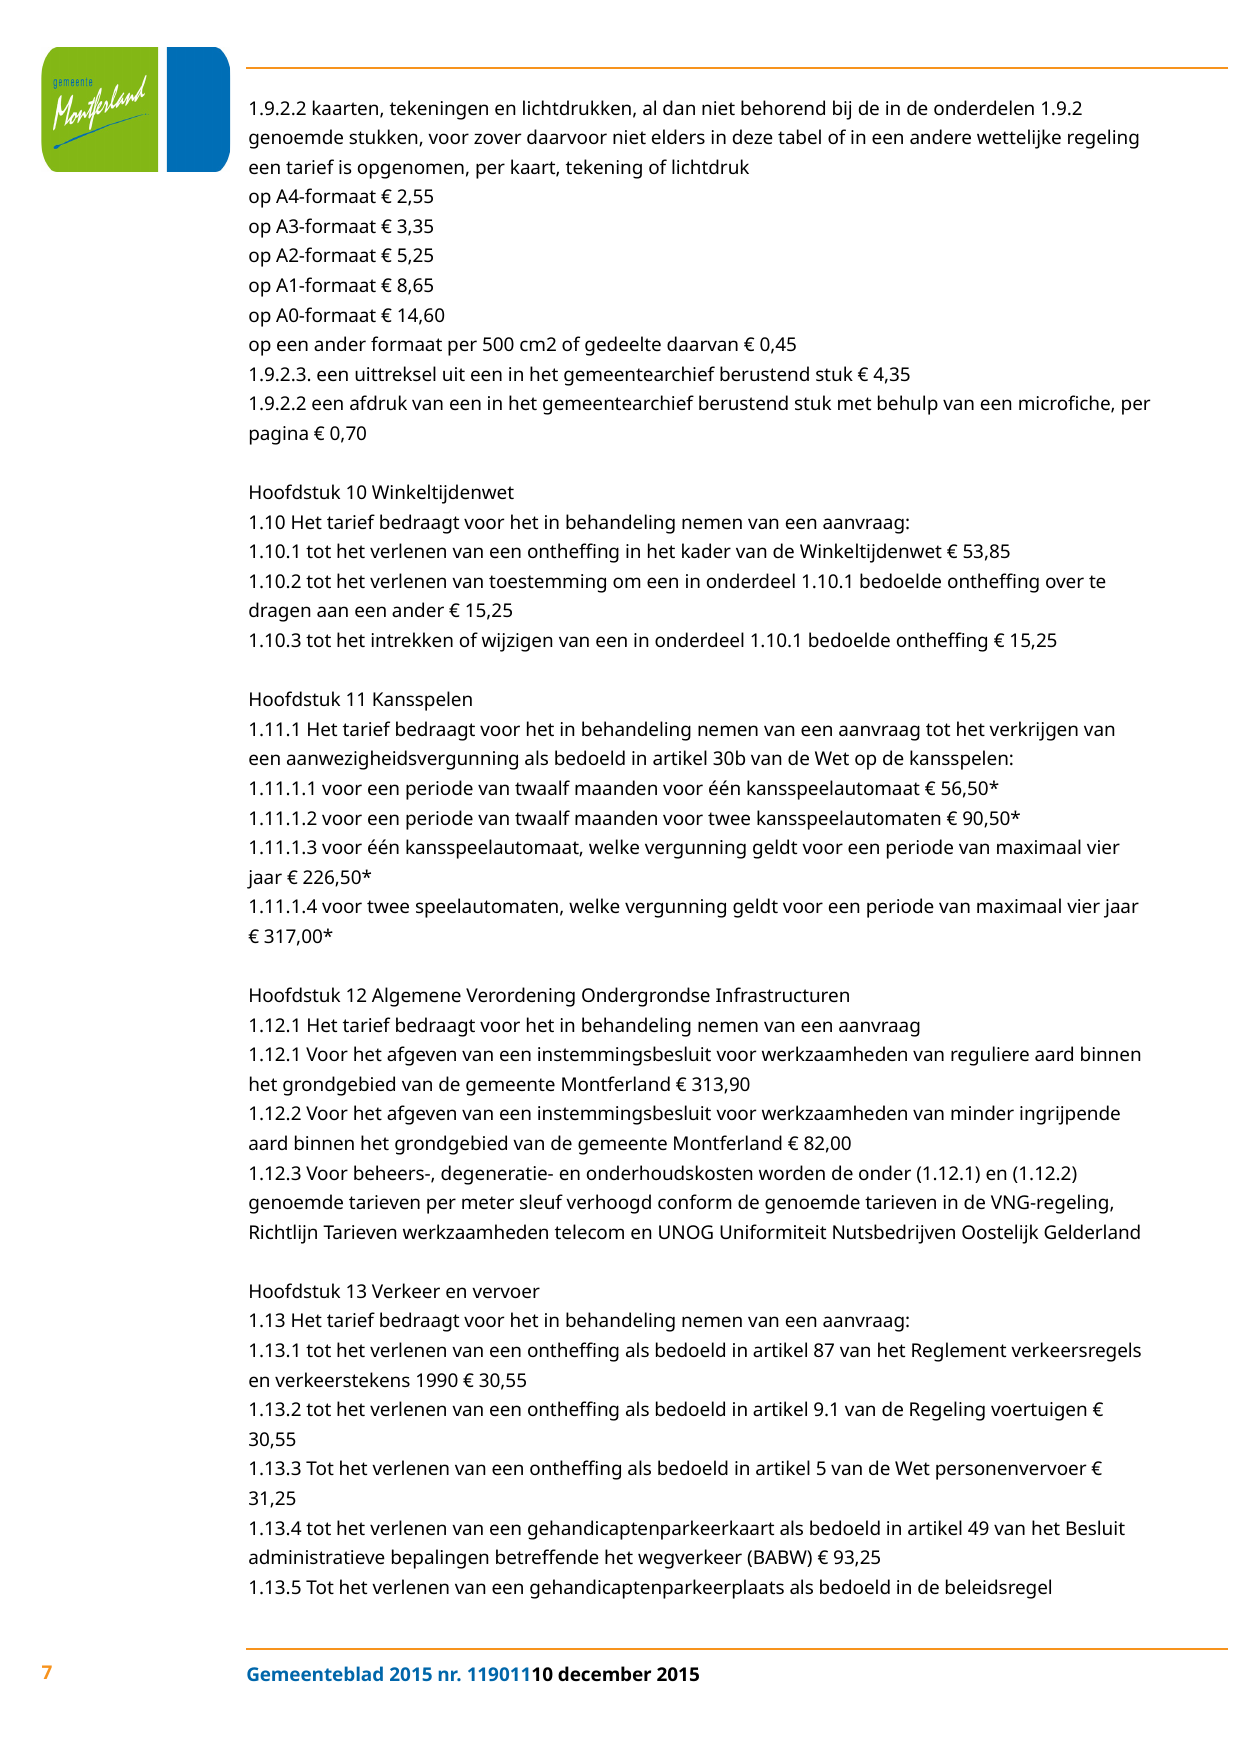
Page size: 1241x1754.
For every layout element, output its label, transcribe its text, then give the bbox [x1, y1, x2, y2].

text 1.12.3 Voor beheers-, degeneratie- en onderhoudskosten worden de onder (1.12.1) en (1.12.2) genoemde tarieven per meter sleuf verhoogd conform de genoemde tarieven in de VNG-regeling, Richtlijn Tarieven werkzaamheden telecom en UNOG Uniformiteit Nutsbedrijven Oostelijk Gelderland [248, 1160, 1152, 1245]
text 1.11.1.2 voor een periode van twaalf maanden voor twee kansspeelautomaten € 90,50* [248, 805, 1152, 831]
text op A1-formaat € 8,65 [248, 272, 1152, 298]
text 1.9.2.2 kaarten, tekeningen en lichtdrukken, al dan niet behorend bij de in de onderdelen 1.9.2 genoemde stukken, voor zover daarvoor niet elders in deze tabel of in een andere wettelijke regeling een tarief is opgenomen, per kaart, tekening of lichtdruk [248, 95, 1152, 180]
text Hoofdstuk 13 Verkeer en vervoer [248, 1278, 1152, 1304]
text Hoofdstuk 12 Algemene Verordening Ondergrondse Infrastructuren [248, 982, 1152, 1008]
text 1.10.2 tot het verlenen van toestemming om een in onderdeel 1.10.1 bedoelde ontheffing over te dragen aan een ander € 15,25 [248, 568, 1152, 623]
text 1.13.3 Tot het verlenen van een ontheffing als bedoeld in artikel 5 van de Wet personenvervoer € 31,25 [248, 1456, 1152, 1511]
text 1.9.2.3. een uittreksel uit een in het gemeentearchief berustend stuk € 4,35 [248, 361, 1152, 387]
text 1.13.4 tot het verlenen van een gehandicaptenparkeerkaart als bedoeld in artikel 49 van het Besluit administratieve bepalingen betreffende het wegverkeer (BABW) € 93,25 [248, 1515, 1152, 1570]
text op A2-formaat € 5,25 [248, 243, 1152, 268]
text 1.13.1 tot het verlenen van een ontheffing als bedoeld in artikel 87 van het Reglement verkeersregels en verkeerstekens 1990 € 30,55 [248, 1337, 1152, 1393]
text 1.10.3 tot het intrekken of wijzigen van een in onderdeel 1.10.1 bedoelde ontheffing € 15,25 [248, 627, 1152, 653]
text 1.10.1 tot het verlenen van een ontheffing in het kader van de Winkeltijdenwet € 53,85 [248, 538, 1152, 564]
text op A0-formaat € 14,60 [248, 302, 1152, 328]
text 1.11.1.1 voor een periode van twaalf maanden voor één kansspeelautomaat € 56,50* [248, 775, 1152, 801]
text 1.13.2 tot het verlenen van een ontheffing als bedoeld in artikel 9.1 van de Regeling voertuigen € 30,55 [248, 1396, 1152, 1452]
text 1.11.1.3 voor één kansspeelautomaat, welke vergunning geldt voor een periode van maximaal vier jaar € 226,50* [248, 834, 1152, 890]
text 1.10 Het tarief bedraagt voor het in behandeling nemen van een aanvraag: [248, 509, 1152, 535]
text 1.12.1 Voor het afgeven van een instemmingsbesluit voor werkzaamheden van reguliere aard binnen het grondgebied van de gemeente Montferland € 313,90 [248, 1041, 1152, 1097]
text op een ander formaat per 500 cm2 of gedeelte daarvan € 0,45 [248, 331, 1152, 357]
text 1.11.1.4 voor twee speelautomaten, welke vergunning geldt voor een periode van maximaal vier jaar € 317,00* [248, 893, 1152, 949]
text 1.13.5 Tot het verlenen van een gehandicaptenparkeerplaats als bedoeld in de beleidsregel [248, 1574, 1152, 1600]
text 1.11.1 Het tarief bedraagt voor het in behandeling nemen van een aanvraag tot het verkrijgen van een aanwezigheidsvergunning als bedoeld in artikel 30b van de Wet op de kansspelen: [248, 716, 1152, 771]
text 1.13 Het tarief bedraagt voor het in behandeling nemen van een aanvraag: [248, 1308, 1152, 1333]
text 1.9.2.2 een afdruk van een in het gemeentearchief berustend stuk met behulp van een microfiche, per pagina € 0,70 [248, 391, 1152, 446]
text 1.12.2 Voor het afgeven van een instemmingsbesluit voor werkzaamheden van minder ingrijpende aard binnen het grondgebied van de gemeente Montferland € 82,00 [248, 1101, 1152, 1156]
text Hoofdstuk 11 Kansspelen [248, 686, 1152, 712]
text Hoofdstuk 10 Winkeltijdenwet [248, 479, 1152, 505]
text 1.12.1 Het tarief bedraagt voor het in behandeling nemen van een aanvraag [248, 1012, 1152, 1038]
text op A4-formaat € 2,55 [248, 183, 1152, 209]
picture [41, 47, 231, 172]
text op A3-formaat € 3,35 [248, 213, 1152, 239]
